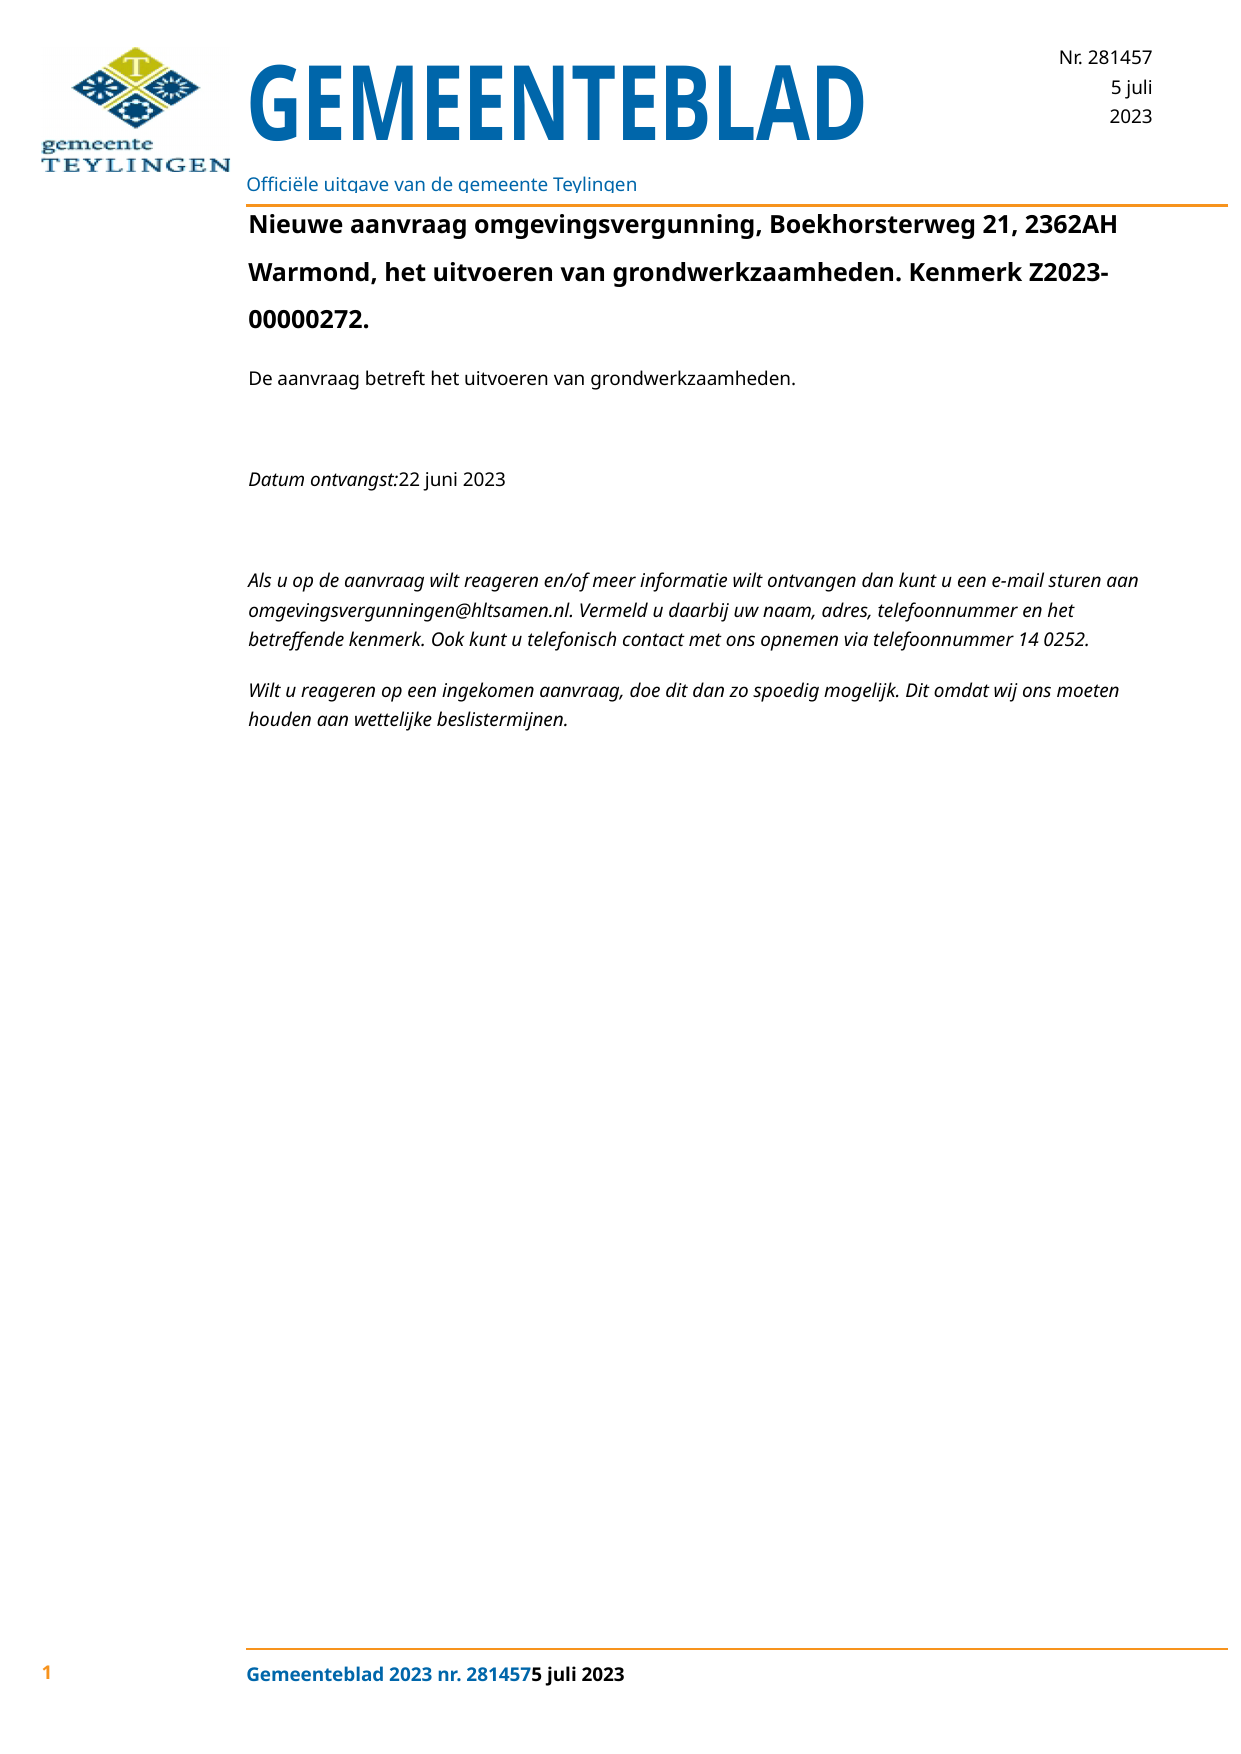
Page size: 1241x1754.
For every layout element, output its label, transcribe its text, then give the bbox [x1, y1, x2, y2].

text De aanvraag betreft het uitvoeren van grondwerkzaamheden. [248, 366, 1152, 391]
text Datum ontvangst:22 juni 2023 [248, 466, 1152, 492]
picture [41, 47, 231, 172]
text Als u op de aanvraag wilt reageren en/of meer informatie wilt ontvangen dan kunt u een e-mail sturen aan omgevingsvergunningen@hltsamen.nl. Vermeld u daarbij uw naam, adres, telefoonnummer en het betreffende kenmerk. Ook kunt u telefonisch contact met ons opnemen via telefoonnummer 14 0252. [248, 567, 1152, 652]
text Wilt u reageren op een ingekomen aanvraag, doe dit dan zo spoedig mogelijk. Dit omdat wij ons moeten houden aan wettelijke beslistermijnen. [248, 677, 1152, 732]
text Nieuwe aanvraag omgevingsvergunning, Boekhorsterweg 21, 2362AH Warmond, het uitvoeren van grondwerkzaamheden. Kenmerk Z2023-00000272. [248, 207, 1152, 336]
